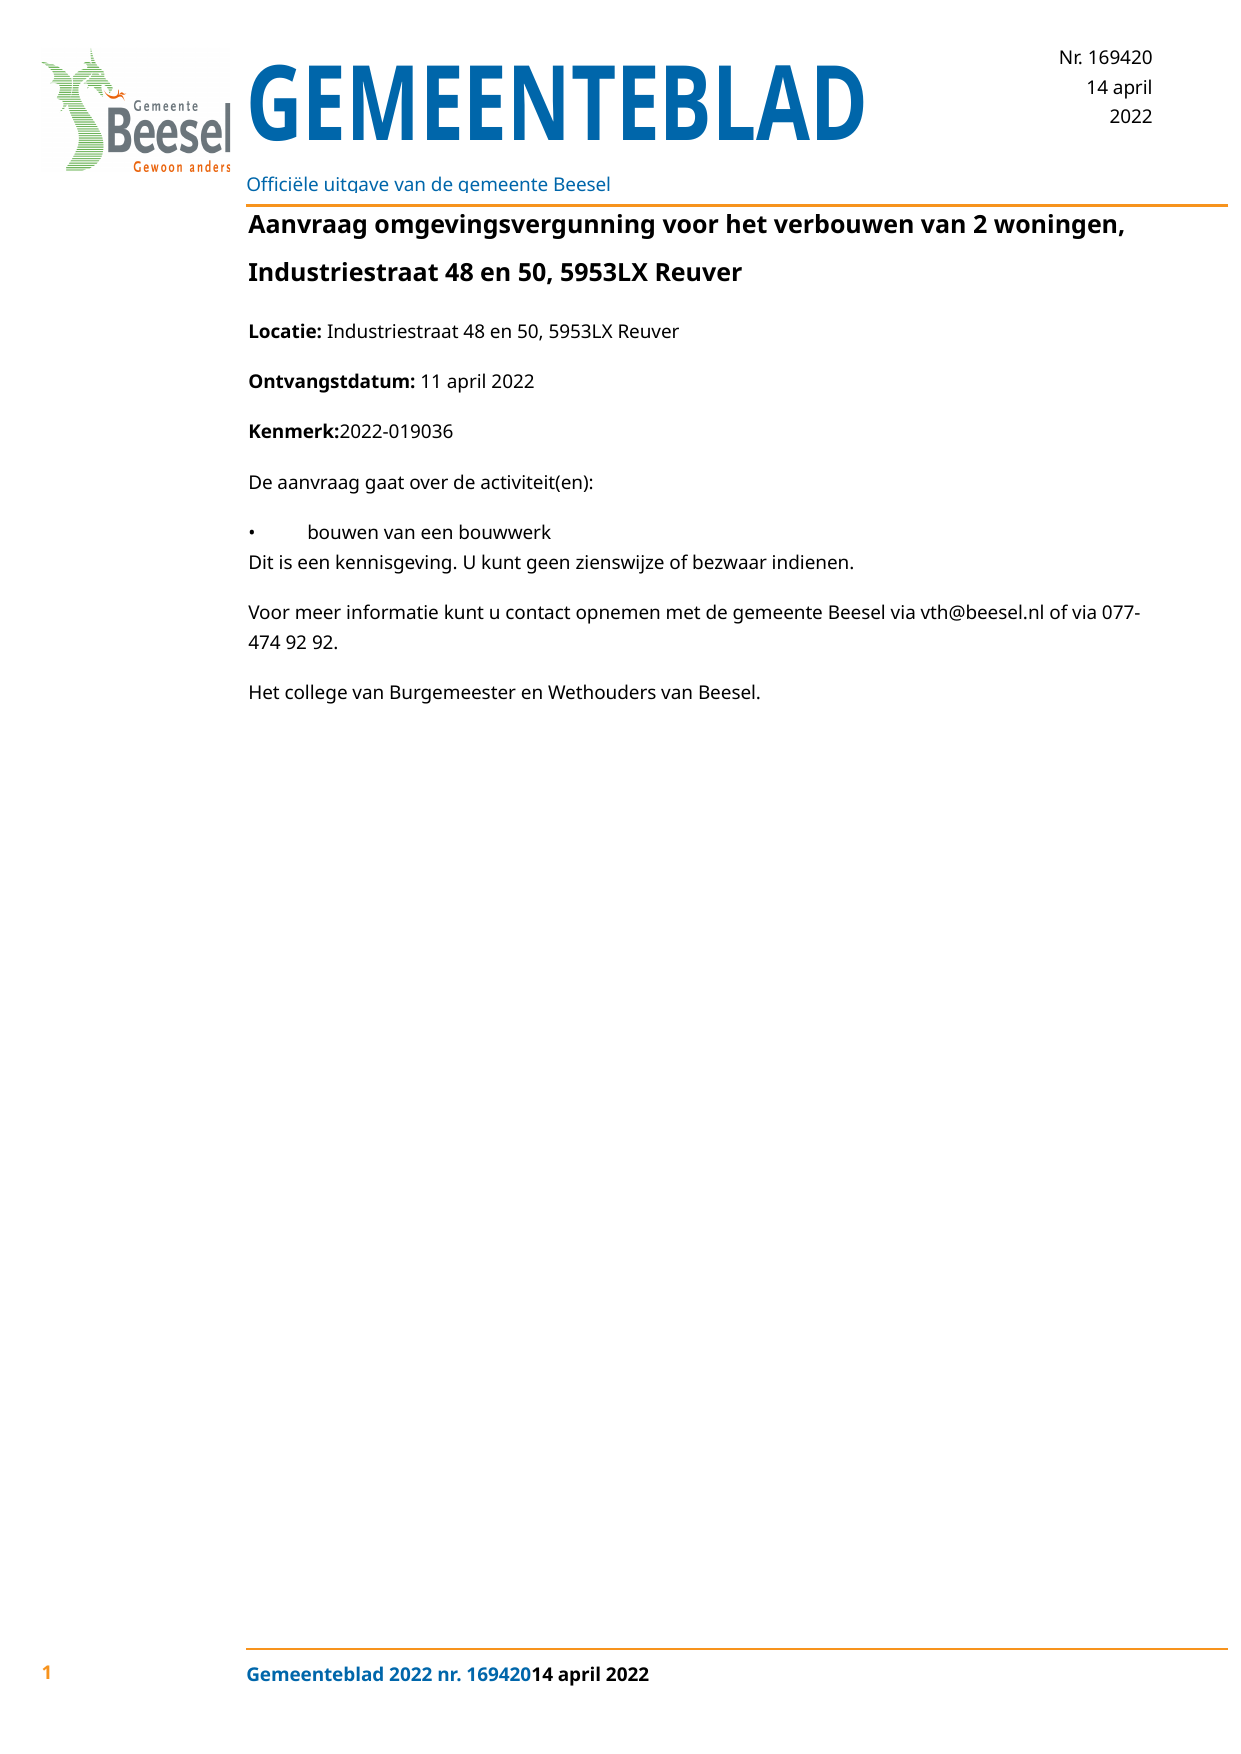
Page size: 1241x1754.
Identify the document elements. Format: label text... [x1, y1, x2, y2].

text Ontvangstdatum: 11 april 2022 [248, 368, 1152, 394]
text Locatie: Industriestraat 48 en 50, 5953LX Reuver [248, 318, 1152, 344]
text Voor meer informatie kunt u contact opnemen met de gemeente Beesel via vth@beesel.nl of via 077-474 92 92. [248, 599, 1152, 655]
text Dit is een kennisgeving. U kunt geen zienswijze of bezwaar indienen. [248, 549, 1152, 575]
text De aanvraag gaat over de activiteit(en): [248, 469, 1152, 495]
text Het college van Burgemeester en Wethouders van Beesel. [248, 679, 1152, 705]
picture [41, 47, 231, 172]
text Kenmerk:2022-019036 [248, 419, 1152, 444]
text Aanvraag omgevingsvergunning voor het verbouwen van 2 woningen, Industriestraat 48 en 50, 5953LX Reuver [248, 207, 1152, 288]
list bouwen van een bouwwerk [248, 519, 1152, 545]
